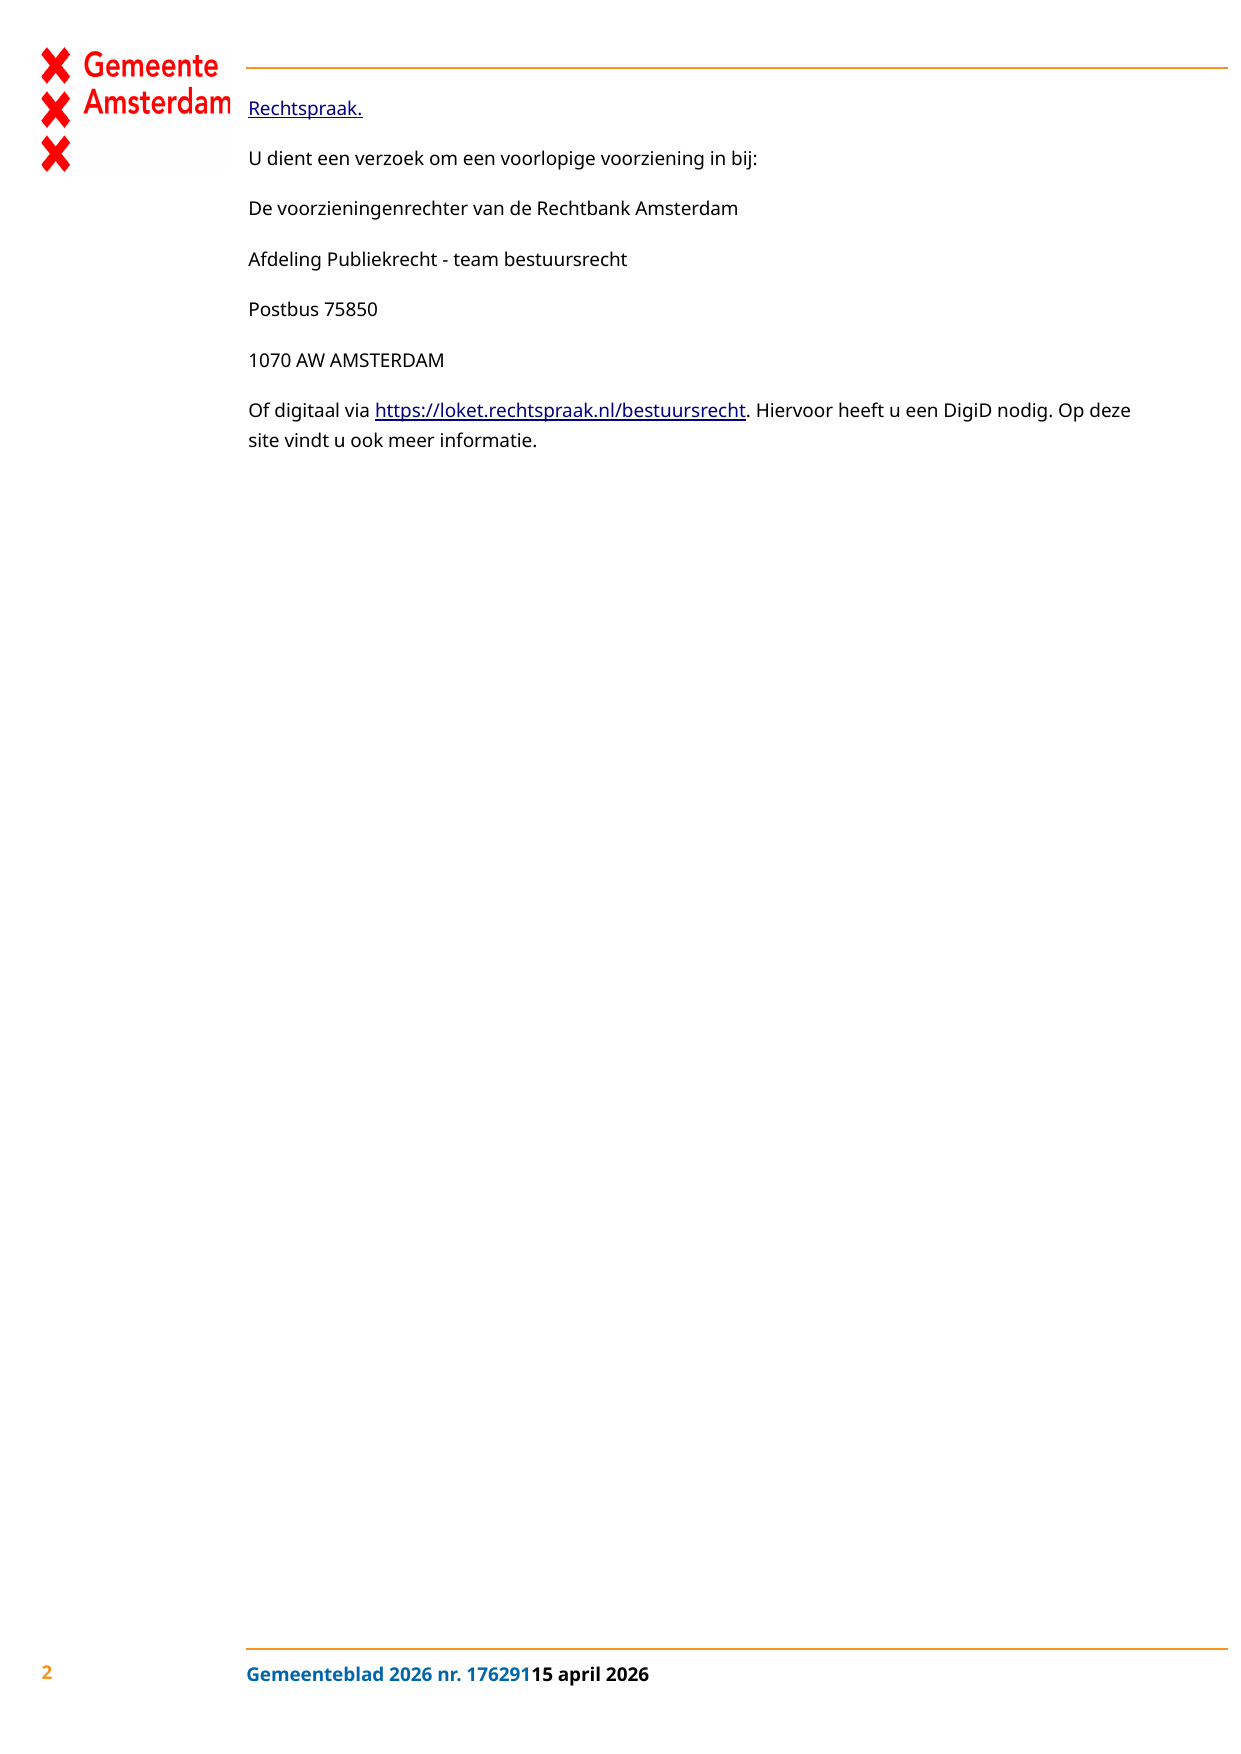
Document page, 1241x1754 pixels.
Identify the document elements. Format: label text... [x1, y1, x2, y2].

text Of digitaal via https://loket.rechtspraak.nl/bestuursrecht. Hiervoor heeft u een DigiD nodig. Op deze site vindt u ook meer informatie. [248, 397, 1152, 453]
text Postbus 75850 [248, 296, 1152, 322]
text Rechtspraak. [248, 95, 1152, 121]
text De voorzieningenrechter van de Rechtbank Amsterdam [248, 196, 1152, 221]
picture [41, 47, 231, 172]
text U dient een verzoek om een voorlopige voorziening in bij: [248, 145, 1152, 171]
text Afdeling Publiekrecht - team bestuursrecht [248, 246, 1152, 272]
text 1070 AW AMSTERDAM [248, 347, 1152, 373]
